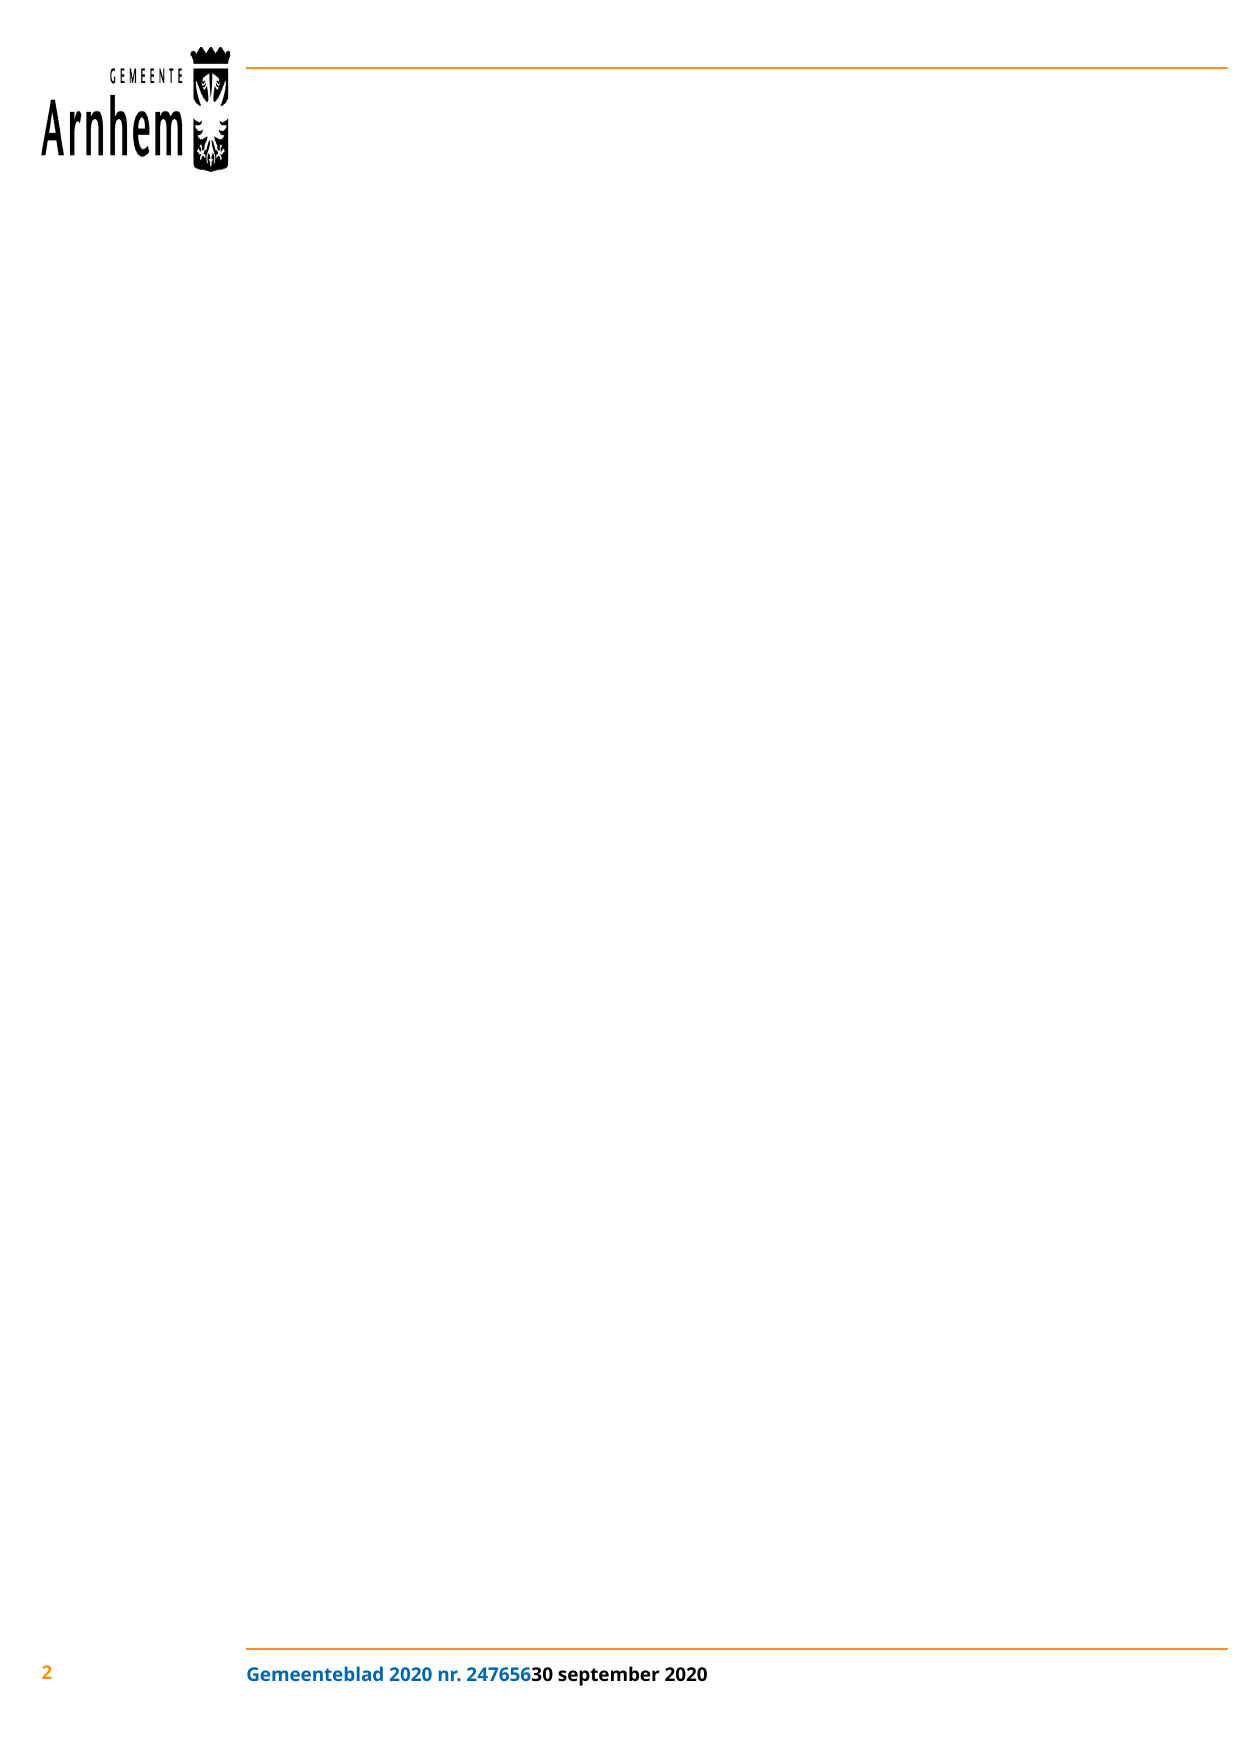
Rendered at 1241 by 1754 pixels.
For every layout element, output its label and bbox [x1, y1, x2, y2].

picture [41, 47, 231, 172]
